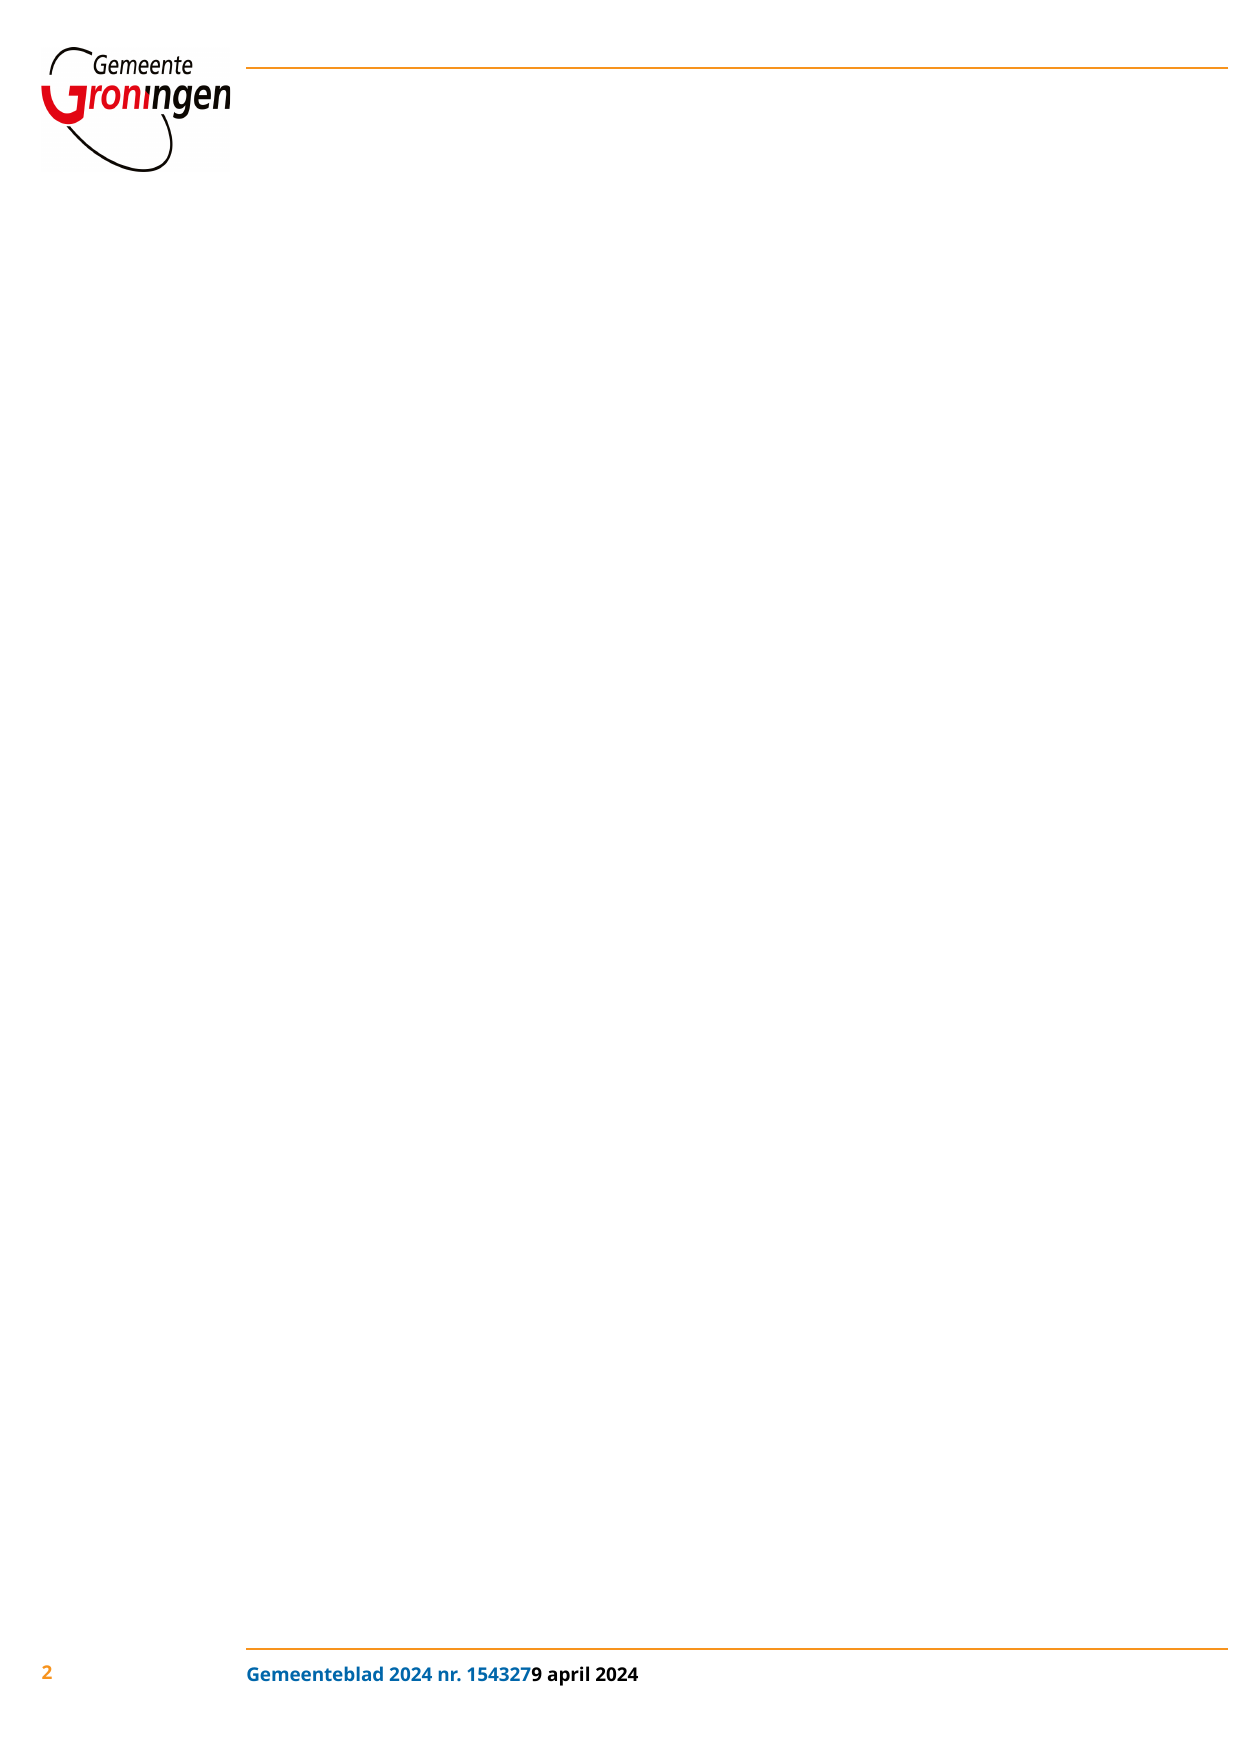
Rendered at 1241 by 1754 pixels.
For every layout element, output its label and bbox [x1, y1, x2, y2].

picture [41, 47, 231, 172]
